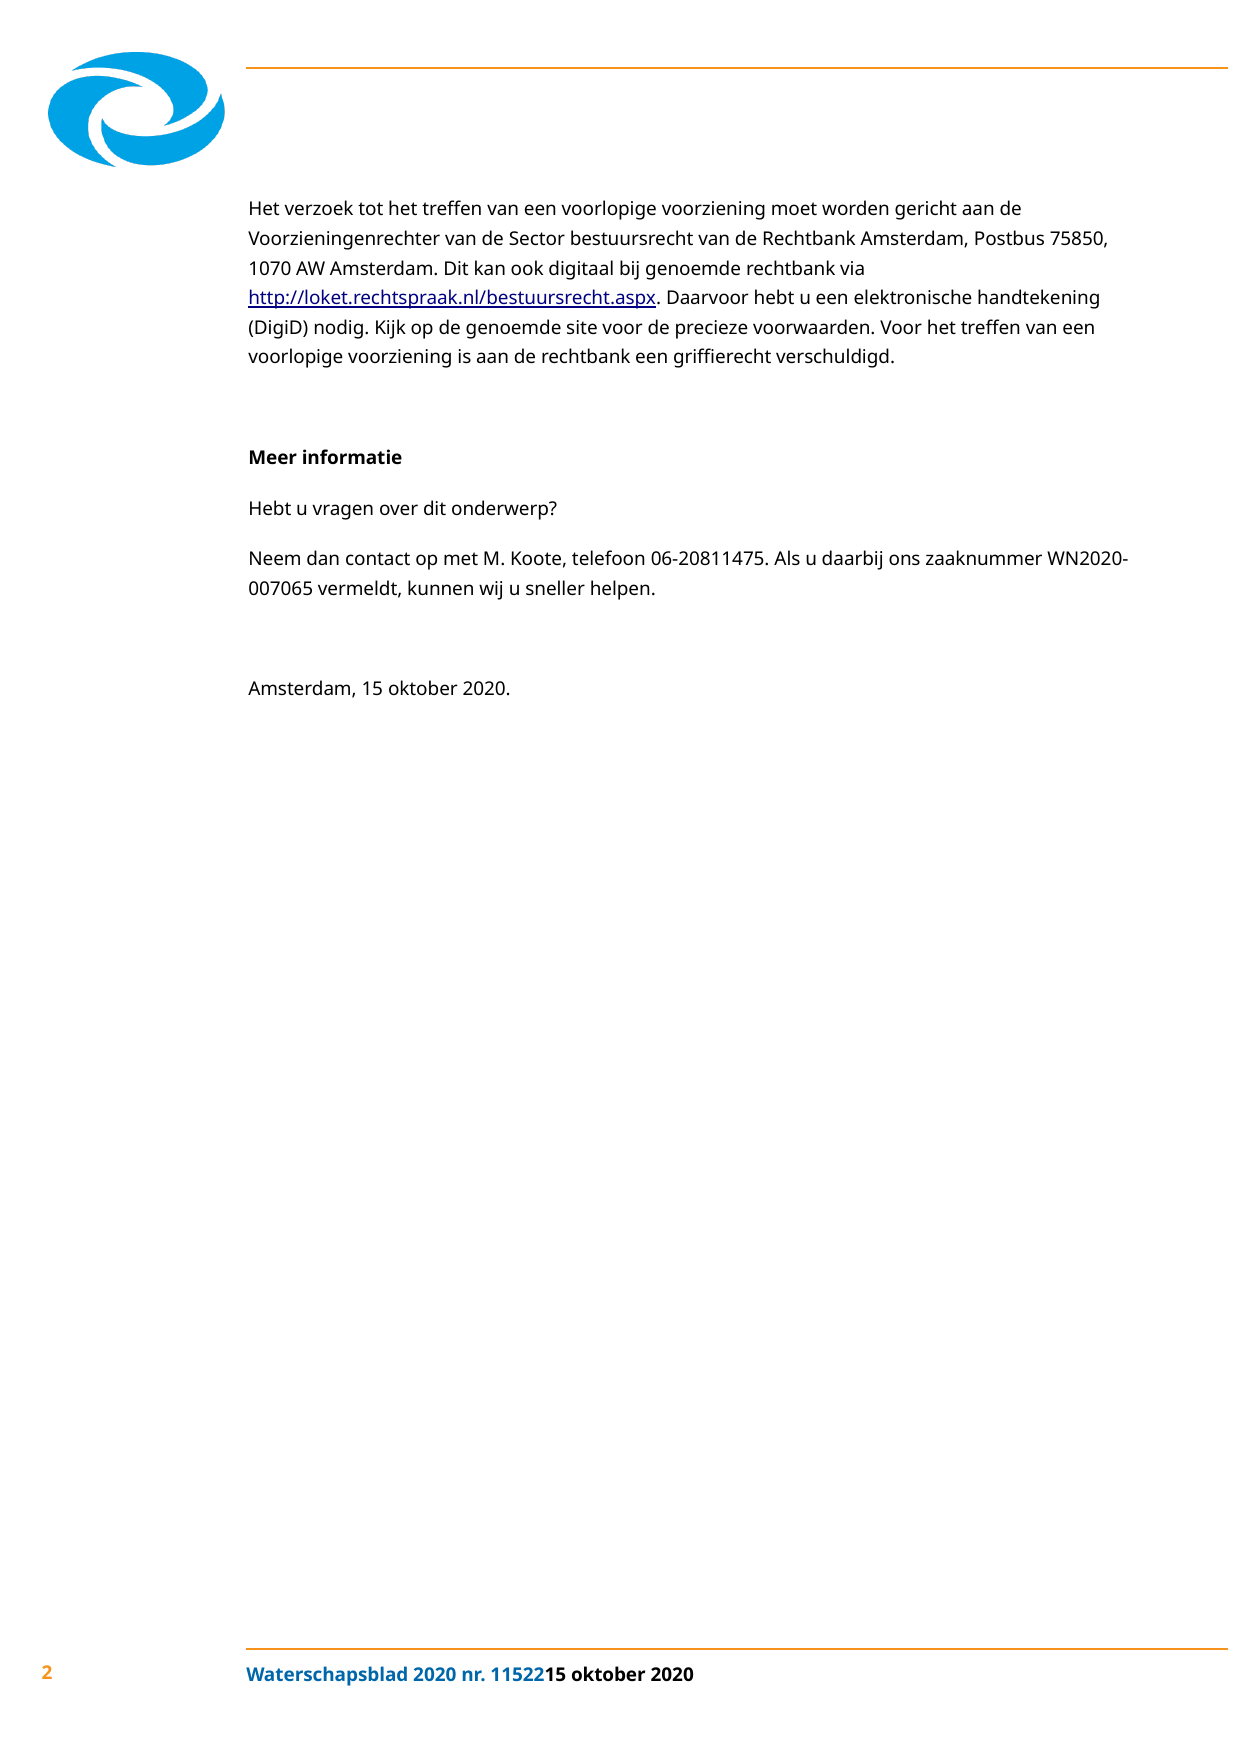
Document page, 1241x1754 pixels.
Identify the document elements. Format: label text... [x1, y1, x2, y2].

text Amsterdam, 15 oktober 2020. [248, 676, 1152, 701]
picture [41, 47, 231, 172]
text Hebt u vragen over dit onderwerp? [248, 495, 1152, 521]
text Neem dan contact op met M. Koote, telefoon 06-20811475. Als u daarbij ons zaaknummer WN2020-007065 vermeldt, kunnen wij u sneller helpen. [248, 545, 1152, 601]
text Het verzoek tot het treffen van een voorlopige voorziening moet worden gericht aan de Voorzieningenrechter van de Sector bestuursrecht van de Rechtbank Amsterdam, Postbus 75850, 1070 AW Amsterdam. Dit kan ook digitaal bij genoemde rechtbank via http://loket.rechtspraak.nl/bestuursrecht.aspx. Daarvoor hebt u een elektronische handtekening (DigiD) nodig. Kijk op de genoemde site voor de precieze voorwaarden. Voor het treffen van een voorlopige voorziening is aan de rechtbank een griffierecht verschuldigd. [248, 196, 1152, 369]
text Meer informatie [248, 444, 1152, 470]
